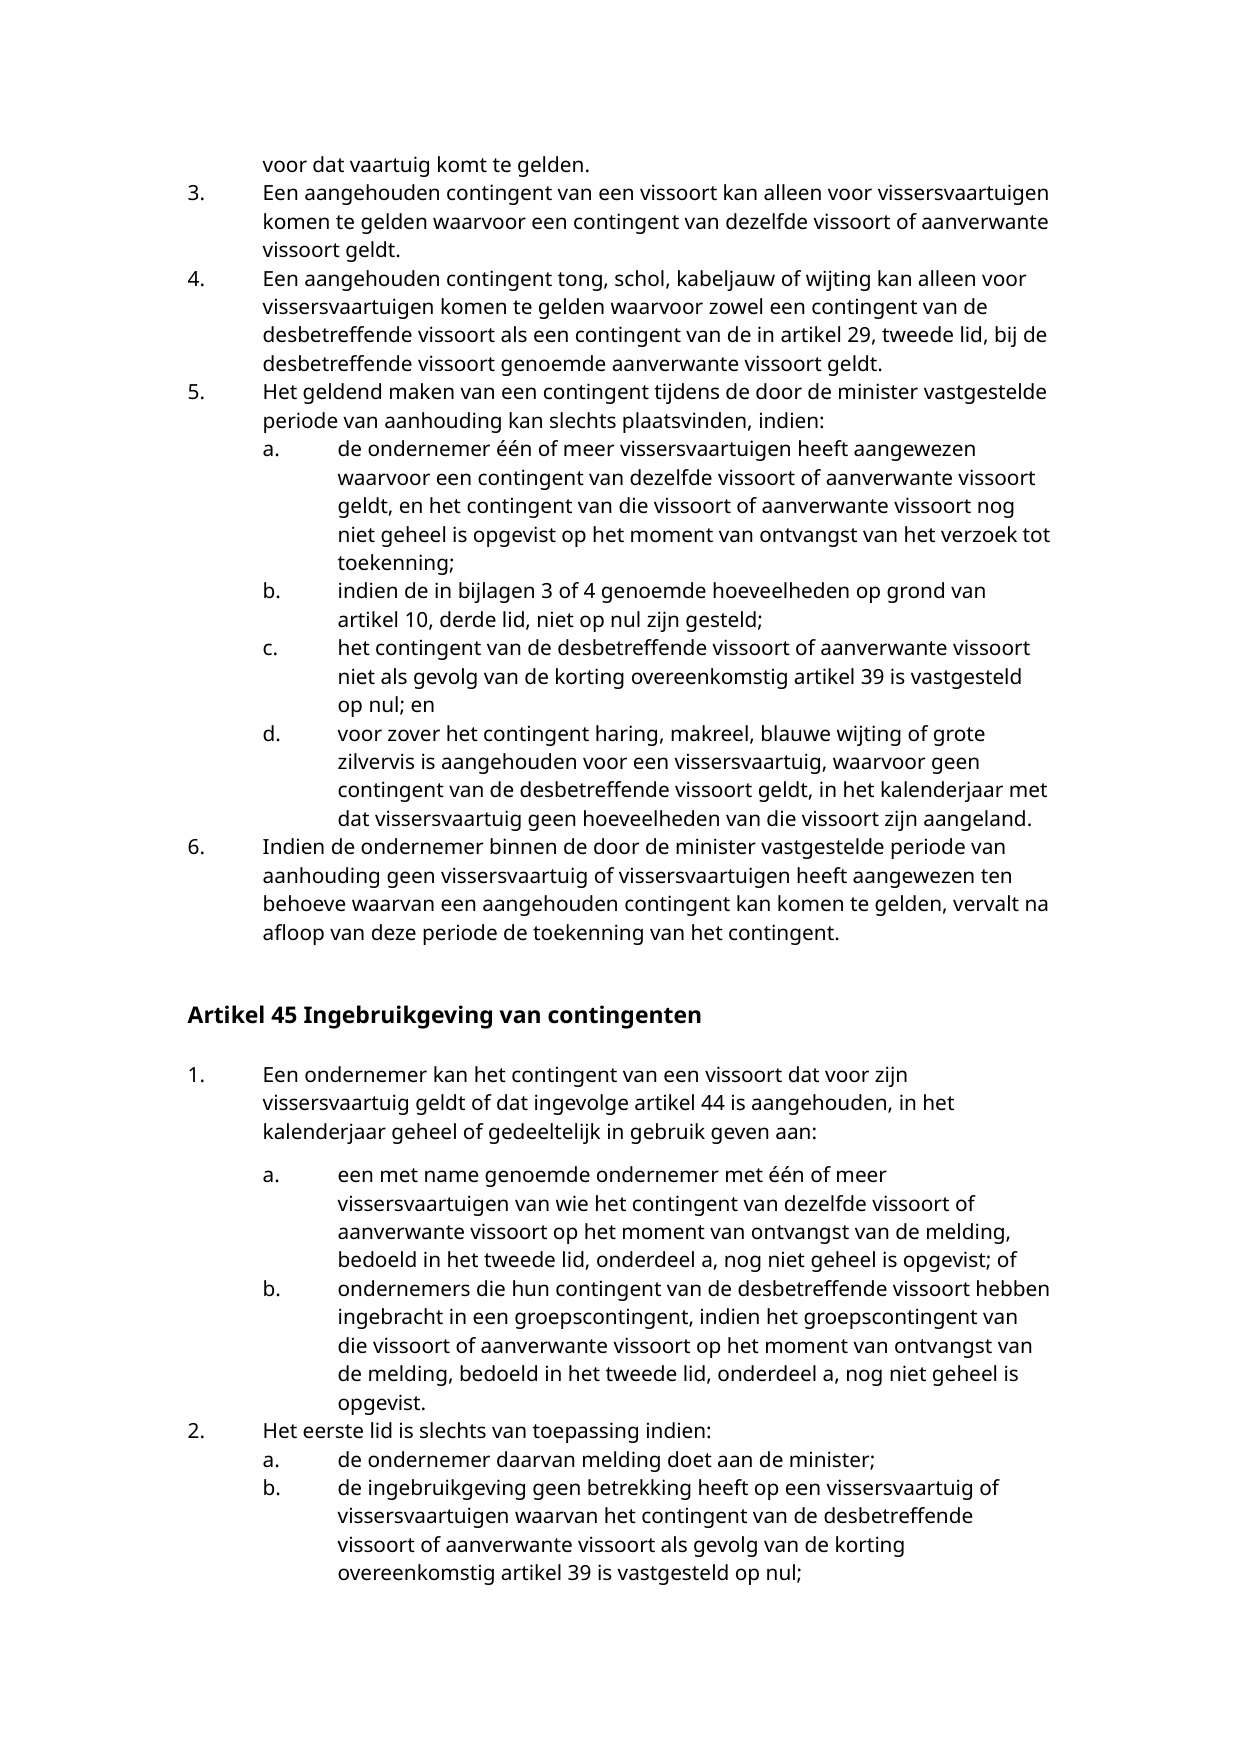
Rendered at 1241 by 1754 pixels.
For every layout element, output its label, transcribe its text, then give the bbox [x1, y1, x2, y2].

list Het eerste lid is slechts van toepassing indien: [187, 1416, 1053, 1445]
subtitle Artikel 45 Ingebruikgeving van contingenten [187, 999, 1053, 1030]
list de ingebruikgeving geen betrekking heeft op een vissersvaartuig of vissersvaartuigen waarvan het contingent van de desbetreffende vissoort of aanverwante vissoort als gevolg van de korting overeenkomstig artikel 39 is vastgesteld op nul; [262, 1473, 1053, 1587]
list Een aangehouden contingent van een vissoort kan alleen voor vissersvaartuigen komen te gelden waarvoor een contingent van dezelfde vissoort of aanverwante vissoort geldt. [187, 178, 1053, 264]
list het contingent van de desbetreffende vissoort of aanverwante vissoort niet als gevolg van de korting overeenkomstig artikel 39 is vastgesteld op nul; en [262, 633, 1053, 719]
list Indien de ondernemer binnen de door de minister vastgestelde periode van aanhouding geen vissersvaartuig of vissersvaartuigen heeft aangewezen ten behoeve waarvan een aangehouden contingent kan komen te gelden, vervalt na afloop van deze periode de toekenning van het contingent. [187, 832, 1053, 946]
list de ondernemer daarvan melding doet aan de minister; [262, 1445, 1053, 1473]
list ondernemers die hun contingent van de desbetreffende vissoort hebben ingebracht in een groepscontingent, indien het groepscontingent van die vissoort of aanverwante vissoort op het moment van ontvangst van de melding, bedoeld in het tweede lid, onderdeel a, nog niet geheel is opgevist. [262, 1274, 1053, 1416]
list Een aangehouden contingent tong, schol, kabeljauw of wijting kan alleen voor vissersvaartuigen komen te gelden waarvoor zowel een contingent van de desbetreffende vissoort als een contingent van de in artikel 29, tweede lid, bij de desbetreffende vissoort genoemde aanverwante vissoort geldt. [187, 264, 1053, 377]
list Het geldend maken van een contingent tijdens de door de minister vastgestelde periode van aanhouding kan slechts plaatsvinden, indien: [187, 377, 1053, 434]
list de ondernemer één of meer vissersvaartuigen heeft aangewezen waarvoor een contingent van dezelfde vissoort of aanverwante vissoort geldt, en het contingent van die vissoort of aanverwante vissoort nog niet geheel is opgevist op het moment van ontvangst van het verzoek tot toekenning; [262, 434, 1053, 577]
list een met name genoemde ondernemer met één of meer vissersvaartuigen van wie het contingent van dezelfde vissoort of aanverwante vissoort op het moment van ontvangst van de melding, bedoeld in het tweede lid, onderdeel a, nog niet geheel is opgevist; of [262, 1160, 1053, 1274]
list indien de in bijlagen 3 of 4 genoemde hoeveelheden op grond van artikel 10, derde lid, niet op nul zijn gesteld; [262, 577, 1053, 633]
list voor dat vaartuig komt te gelden. [187, 150, 1053, 178]
list voor zover het contingent haring, makreel, blauwe wijting of grote zilvervis is aangehouden voor een vissersvaartuig, waarvoor geen contingent van de desbetreffende vissoort geldt, in het kalenderjaar met dat vissersvaartuig geen hoeveelheden van die vissoort zijn aangeland. [262, 719, 1053, 832]
list Een ondernemer kan het contingent van een vissoort dat voor zijn vissersvaartuig geldt of dat ingevolge artikel 44 is aangehouden, in het kalenderjaar geheel of gedeeltelijk in gebruik geven aan: [187, 1060, 1053, 1145]
